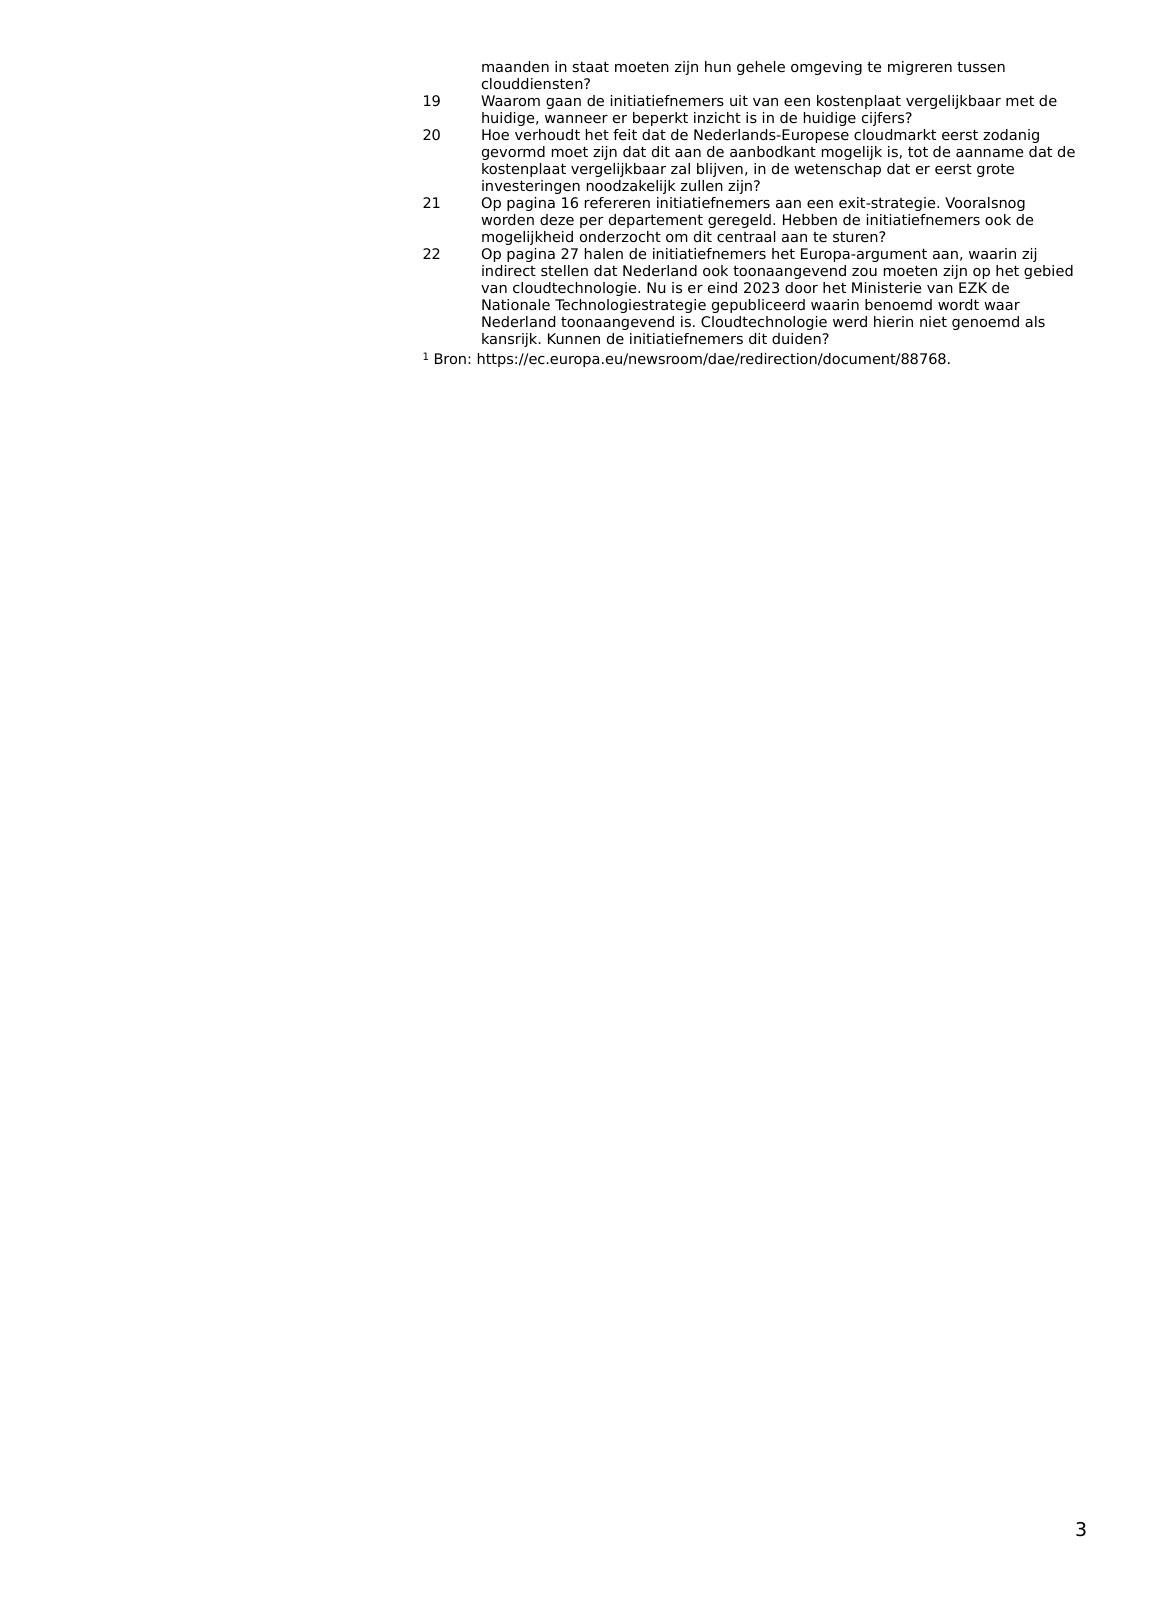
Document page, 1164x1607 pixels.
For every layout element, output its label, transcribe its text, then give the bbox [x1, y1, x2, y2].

table_cell Hoe verhoudt het feit dat de Nederlands-Europese cloudmarkt eerst zodanig gevormd moet zijn dat dit aan de aanbodkant mogelijk is, tot de aanname dat de kostenplaat vergelijkbaar zal blijven, in de wetenschap dat er eerst grote investeringen noodzakelijk zullen zijn? [475, 127, 1087, 195]
table_cell 1 Bron: https://ec.europa.eu/newsroom/dae/redirection/document/88768. [422, 348, 1087, 367]
table_cell Op pagina 27 halen de initiatiefnemers het Europa-argument aan, waarin zij indirect stellen dat Nederland ook toonaangevend zou moeten zijn op het gebied van cloudtechnologie. Nu is er eind 2023 door het Ministerie van EZK de Nationale Technologiestrategie gepubliceerd waarin benoemd wordt waar Nederland toonaangevend is. Cloudtechnologie werd hierin niet genoemd als kansrijk. Kunnen de initiatiefnemers dit duiden? [475, 246, 1087, 348]
table_cell Op pagina 16 refereren initiatiefnemers aan een exit-strategie. Vooralsnog worden deze per departement geregeld. Hebben de initiatiefnemers ook de mogelijkheid onderzocht om dit centraal aan te sturen? [475, 195, 1087, 246]
table_cell [422, 59, 475, 93]
table_cell 22 [422, 246, 475, 348]
table_cell 19 [422, 93, 475, 127]
table_cell 21 [422, 195, 475, 246]
table_cell Waarom gaan de initiatiefnemers uit van een kostenplaat vergelijkbaar met de huidige, wanneer er beperkt inzicht is in de huidige cijfers? [475, 93, 1087, 127]
table_cell 20 [422, 127, 475, 195]
table_cell maanden in staat moeten zijn hun gehele omgeving te migreren tussen clouddiensten? [475, 59, 1087, 93]
